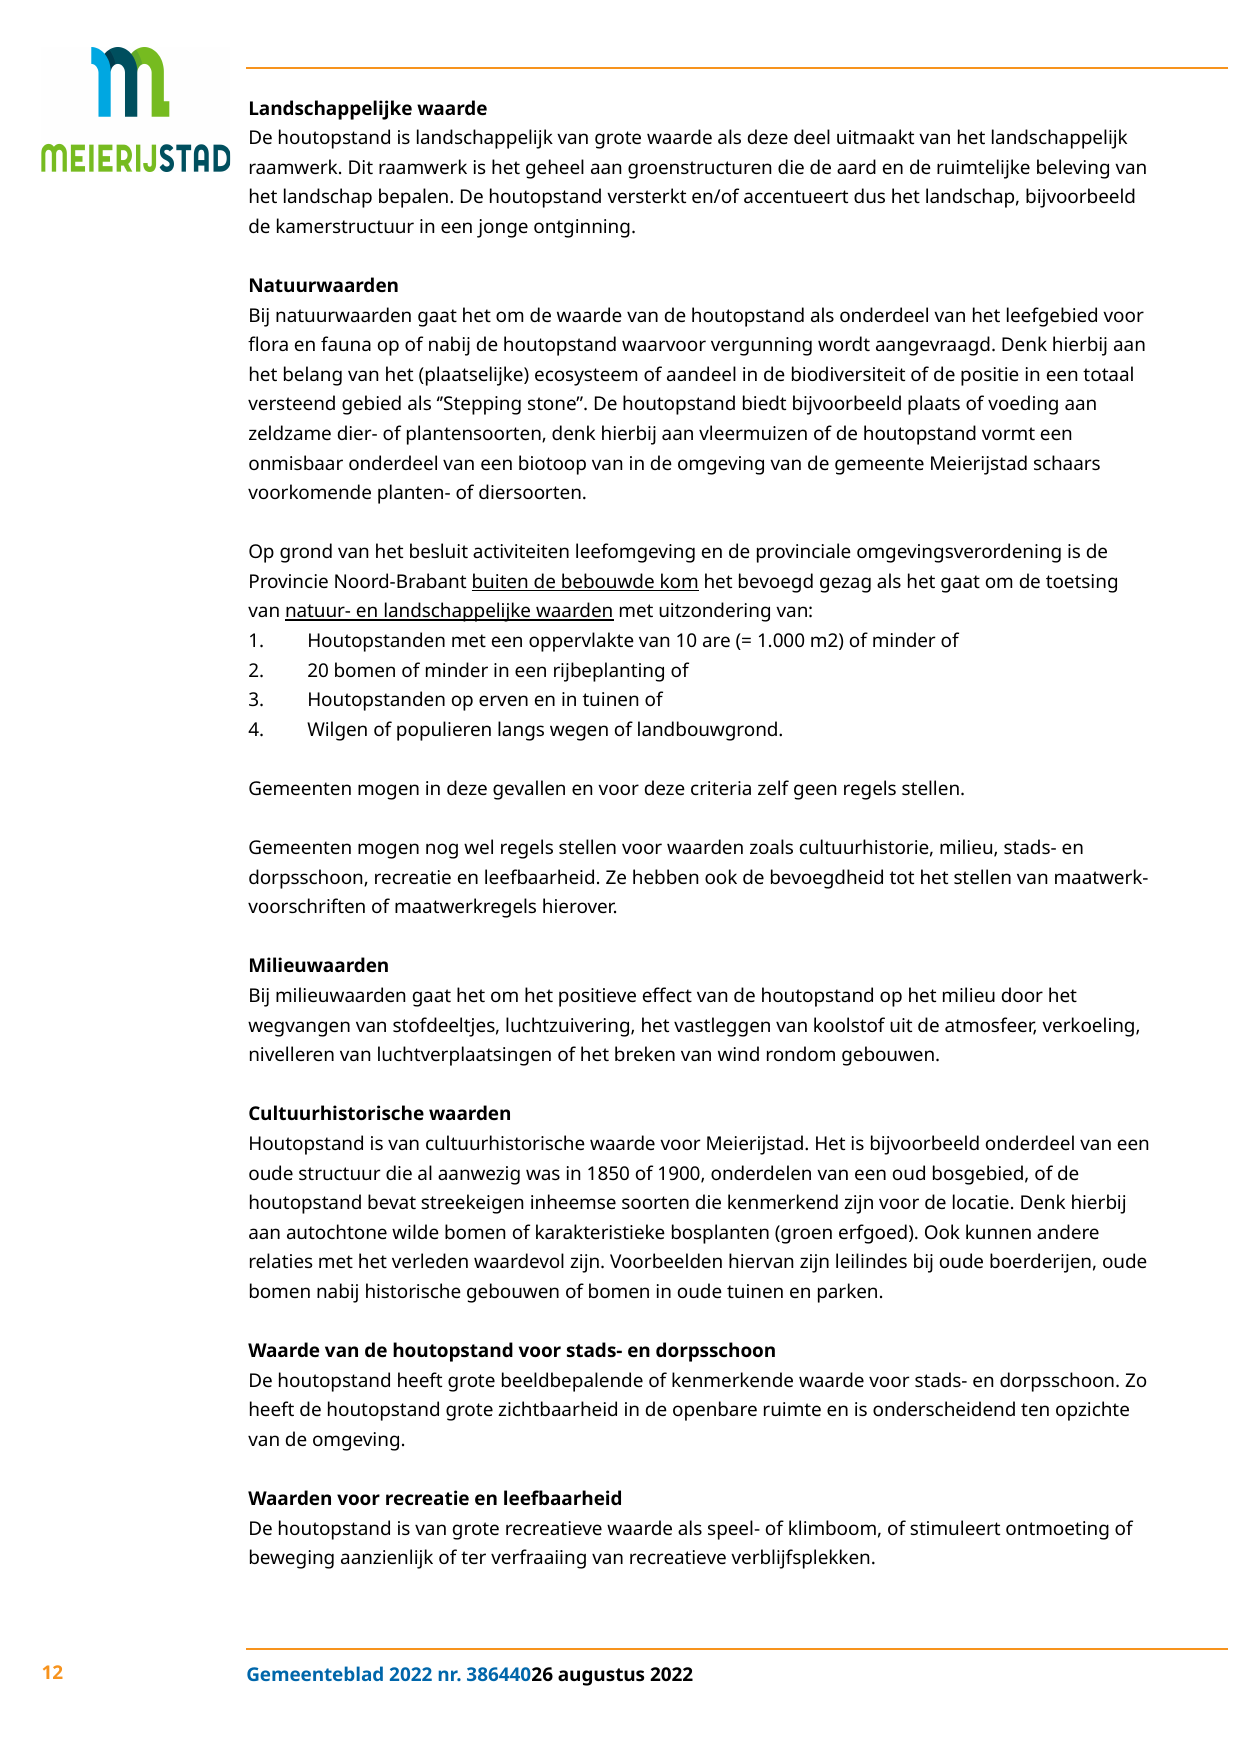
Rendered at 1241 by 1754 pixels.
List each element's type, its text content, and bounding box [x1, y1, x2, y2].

text Gemeenten mogen nog wel regels stellen voor waarden zoals cultuurhistorie, milieu, stads- en dorpsschoon, recreatie en leefbaarheid. Ze hebben ook de bevoegdheid tot het stellen van maatwerk- voorschriften of maatwerkregels hierover. [248, 834, 1152, 919]
text Cultuurhistorische waarden [248, 1101, 1152, 1126]
text Gemeenten mogen in deze gevallen en voor deze criteria zelf geen regels stellen. [248, 775, 1152, 801]
list Houtopstanden op erven en in tuinen of [248, 686, 1152, 712]
list 20 bomen of minder in een rijbeplanting of [248, 657, 1152, 683]
picture [41, 47, 231, 172]
text De houtopstand is landschappelijk van grote waarde als deze deel uitmaakt van het landschappelijk raamwerk. Dit raamwerk is het geheel aan groenstructuren die de aard en de ruimtelijke beleving van het landschap bepalen. De houtopstand versterkt en/of accentueert dus het landschap, bijvoorbeeld de kamerstructuur in een jonge ontginning. [248, 124, 1152, 239]
text Op grond van het besluit activiteiten leefomgeving en de provinciale omgevingsverordening is de Provincie Noord-Brabant buiten de bebouwde kom het bevoegd gezag als het gaat om de toetsing van natuur- en landschappelijke waarden met uitzondering van: [248, 538, 1152, 623]
text Waarden voor recreatie en leefbaarheid [248, 1485, 1152, 1511]
text Bij milieuwaarden gaat het om het positieve effect van de houtopstand op het milieu door het wegvangen van stofdeeltjes, luchtzuivering, het vastleggen van koolstof uit de atmosfeer, verkoeling, nivelleren van luchtverplaatsingen of het breken van wind rondom gebouwen. [248, 982, 1152, 1067]
text Natuurwaarden [248, 272, 1152, 298]
text Milieuwaarden [248, 953, 1152, 978]
text Waarde van de houtopstand voor stads- en dorpsschoon [248, 1337, 1152, 1363]
text Bij natuurwaarden gaat het om de waarde van de houtopstand als onderdeel van het leefgebied voor flora en fauna op of nabij de houtopstand waarvoor vergunning wordt aangevraagd. Denk hierbij aan het belang van het (plaatselijke) ecosysteem of aandeel in de biodiversiteit of de positie in een totaal versteend gebied als ‘’Stepping stone’’. De houtopstand biedt bijvoorbeeld plaats of voeding aan zeldzame dier- of plantensoorten, denk hierbij aan vleermuizen of de houtopstand vormt een onmisbaar onderdeel van een biotoop van in de omgeving van de gemeente Meierijstad schaars voorkomende planten- of diersoorten. [248, 302, 1152, 505]
text De houtopstand heeft grote beeldbepalende of kenmerkende waarde voor stads- en dorpsschoon. Zo heeft de houtopstand grote zichtbaarheid in de openbare ruimte en is onderscheidend ten opzichte van de omgeving. [248, 1367, 1152, 1452]
list Houtopstanden met een oppervlakte van 10 are (= 1.000 m2) of minder of [248, 627, 1152, 653]
list Wilgen of populieren langs wegen of landbouwgrond. [248, 716, 1152, 742]
text Landschappelijke waarde [248, 95, 1152, 121]
text Houtopstand is van cultuurhistorische waarde voor Meierijstad. Het is bijvoorbeeld onderdeel van een oude structuur die al aanwezig was in 1850 of 1900, onderdelen van een oud bosgebied, of de houtopstand bevat streekeigen inheemse soorten die kenmerkend zijn voor de locatie. Denk hierbij aan autochtone wilde bomen of karakteristieke bosplanten (groen erfgoed). Ook kunnen andere relaties met het verleden waardevol zijn. Voorbeelden hiervan zijn leilindes bij oude boerderijen, oude bomen nabij historische gebouwen of bomen in oude tuinen en parken. [248, 1130, 1152, 1304]
text De houtopstand is van grote recreatieve waarde als speel- of klimboom, of stimuleert ontmoeting of beweging aanzienlijk of ter verfraaiing van recreatieve verblijfsplekken. [248, 1515, 1152, 1570]
